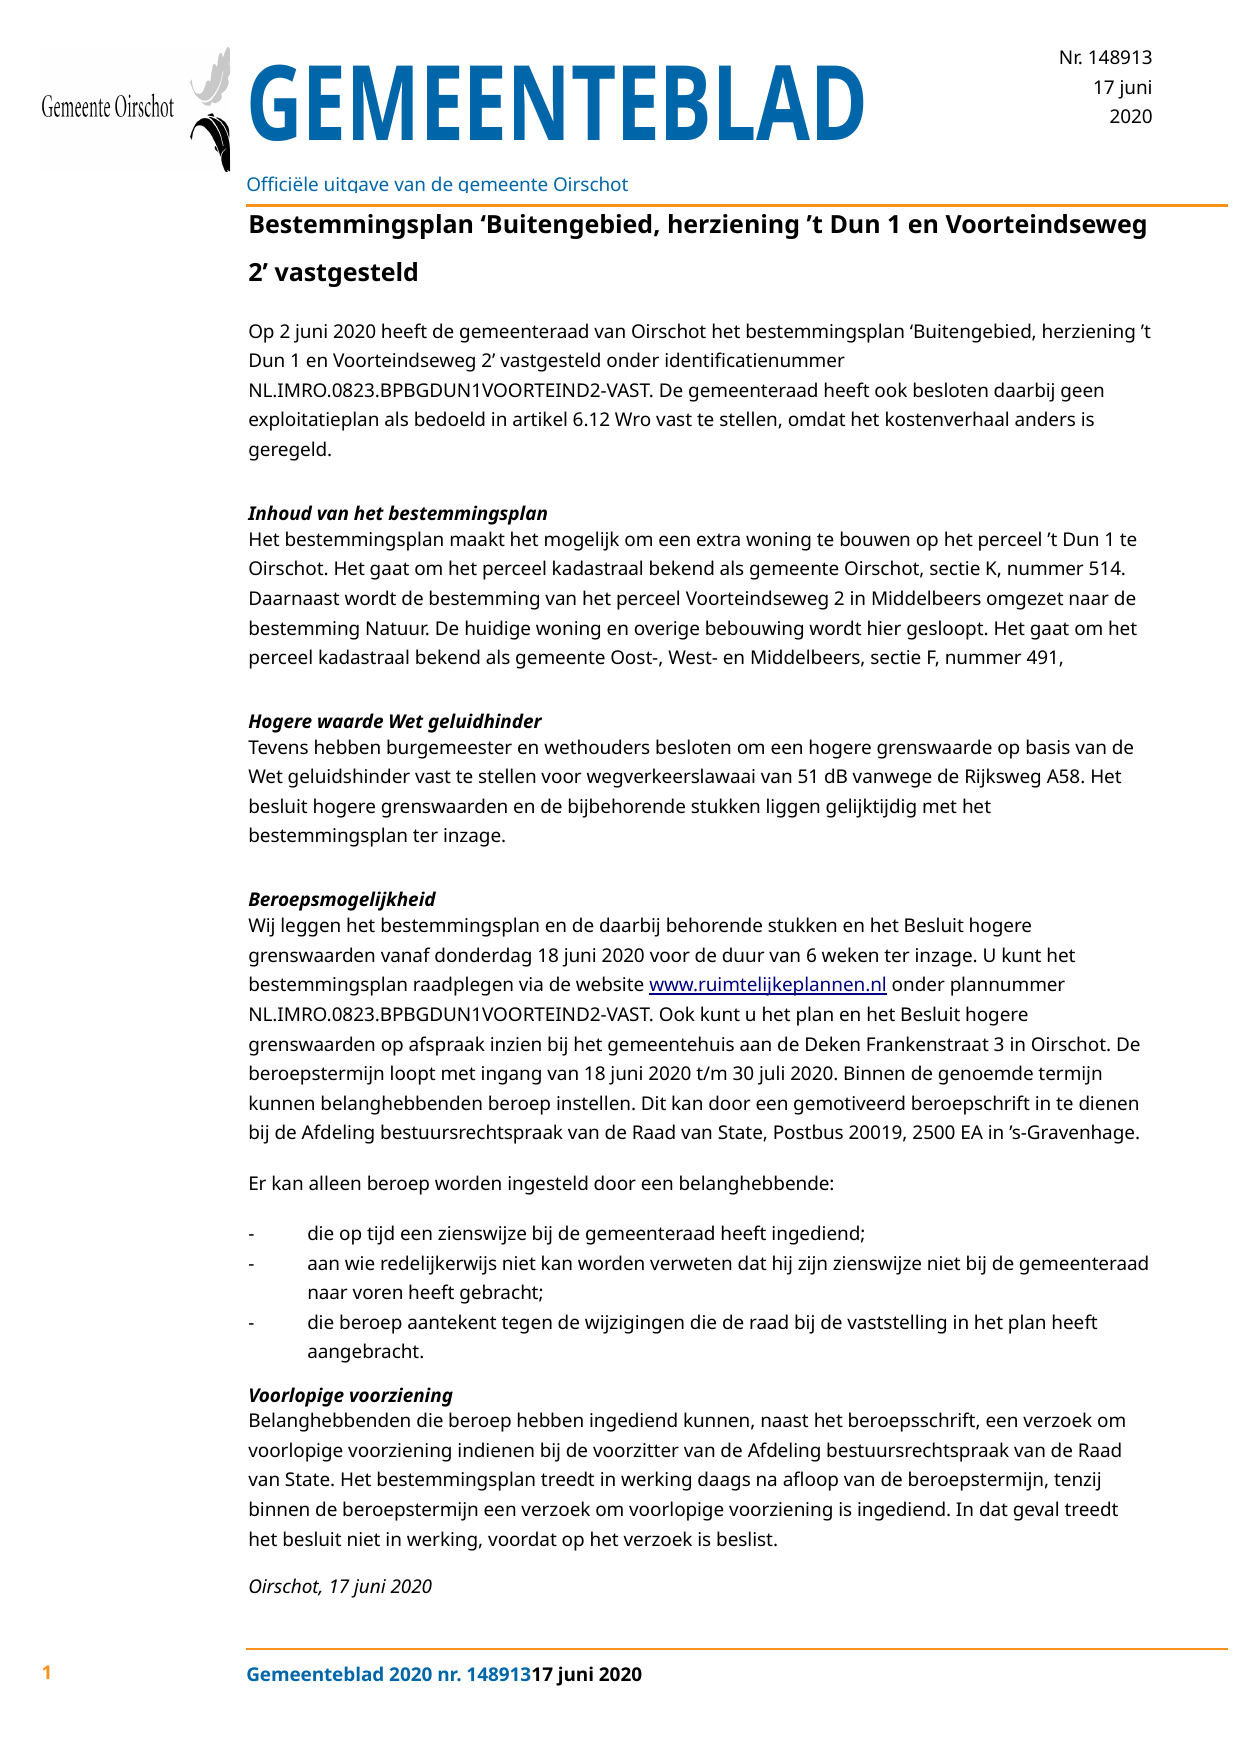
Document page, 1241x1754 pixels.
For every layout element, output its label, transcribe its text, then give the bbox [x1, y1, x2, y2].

list die op tijd een zienswijze bij de gemeenteraad heeft ingediend; [248, 1220, 1152, 1246]
text Tevens hebben burgemeester en wethouders besloten om een hogere grenswaarde op basis van de Wet geluidshinder vast te stellen voor wegverkeerslawaai van 51 dB vanwege de Rijksweg A58. Het besluit hogere grenswaarden en de bijbehorende stukken liggen gelijktijdig met het bestemmingsplan ter inzage. [248, 734, 1152, 848]
text Op 2 juni 2020 heeft de gemeenteraad van Oirschot het bestemmingsplan ‘Buitengebied, herziening ’t Dun 1 en Voorteindseweg 2’ vastgesteld onder identificatienummer NL.IMRO.0823.BPBGDUN1VOORTEIND2-VAST. De gemeenteraad heeft ook besloten daarbij geen exploitatieplan als bedoeld in artikel 6.12 Wro vast te stellen, omdat het kostenverhaal anders is geregeld. [248, 318, 1152, 462]
text Wij leggen het bestemmingsplan en de daarbij behorende stukken en het Besluit hogere grenswaarden vanaf donderdag 18 juni 2020 voor de duur van 6 weken ter inzage. U kunt het bestemmingsplan raadplegen via de website www.ruimtelijkeplannen.nl onder plannummer NL.IMRO.0823.BPBGDUN1VOORTEIND2-VAST. Ook kunt u het plan en het Besluit hogere grenswaarden op afspraak inzien bij het gemeentehuis aan de Deken Frankenstraat 3 in Oirschot. De beroepstermijn loopt met ingang van 18 juni 2020 t/m 30 juli 2020. Binnen de genoemde termijn kunnen belanghebbenden beroep instellen. Dit kan door een gemotiveerd beroepschrift in te dienen bij de Afdeling bestuursrechtspraak van de Raad van State, Postbus 20019, 2500 EA in ’s-Gravenhage. [248, 912, 1152, 1145]
text Hogere waarde Wet geluidhinder [248, 708, 1152, 734]
text Belanghebbenden die beroep hebben ingediend kunnen, naast het beroepsschrift, een verzoek om voorlopige voorziening indienen bij de voorzitter van de Afdeling bestuursrechtspraak van de Raad van State. Het bestemmingsplan treedt in werking daags na afloop van de beroepstermijn, tenzij binnen de beroepstermijn een verzoek om voorlopige voorziening is ingediend. In dat geval treedt het besluit niet in werking, voordat op het verzoek is beslist. [248, 1407, 1152, 1552]
text Beroepsmogelijkheid [248, 887, 1152, 912]
text Er kan alleen beroep worden ingesteld door een belanghebbende: [248, 1170, 1152, 1196]
text Oirschot, 17 juni 2020 [248, 1574, 1152, 1599]
text Voorlopige voorziening [248, 1382, 1152, 1407]
text Inhoud van het bestemmingsplan [248, 500, 1152, 526]
text Bestemmingsplan ‘Buitengebied, herziening ’t Dun 1 en Voorteindseweg 2’ vastgesteld [248, 207, 1152, 288]
text Het bestemmingsplan maakt het mogelijk om een extra woning te bouwen op het perceel ’t Dun 1 te Oirschot. Het gaat om het perceel kadastraal bekend als gemeente Oirschot, sectie K, nummer 514. Daarnaast wordt de bestemming van het perceel Voorteindseweg 2 in Middelbeers omgezet naar de bestemming Natuur. De huidige woning en overige bebouwing wordt hier gesloopt. Het gaat om het perceel kadastraal bekend als gemeente Oost-, West- en Middelbeers, sectie F, nummer 491, [248, 526, 1152, 670]
picture [41, 47, 231, 172]
list aan wie redelijkerwijs niet kan worden verweten dat hij zijn zienswijze niet bij de gemeenteraad naar voren heeft gebracht; [248, 1250, 1152, 1305]
list die beroep aantekent tegen de wijzigingen die de raad bij de vaststelling in het plan heeft aangebracht. [248, 1309, 1152, 1364]
